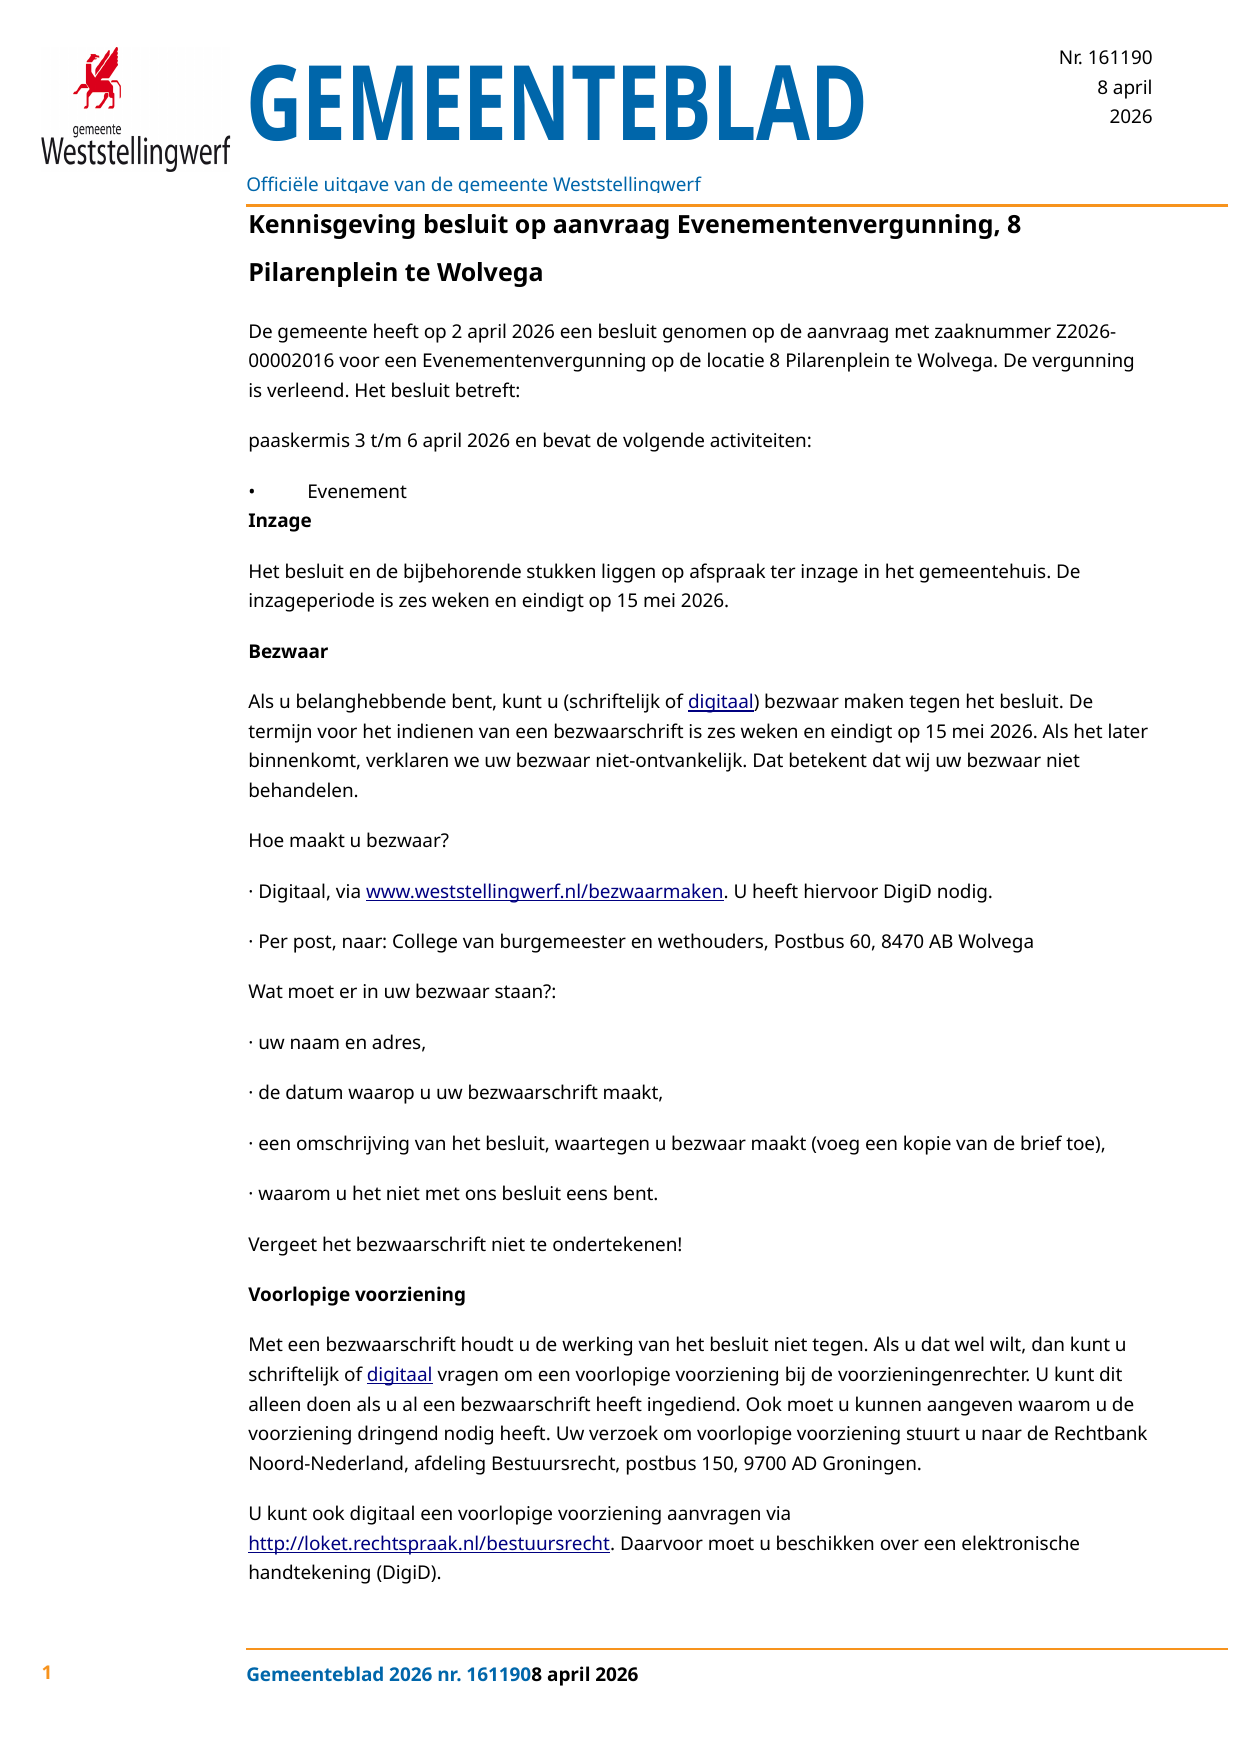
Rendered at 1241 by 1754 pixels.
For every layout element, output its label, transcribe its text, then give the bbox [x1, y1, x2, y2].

text · een omschrijving van het besluit, waartegen u bezwaar maakt (voeg een kopie van de brief toe), [248, 1130, 1152, 1156]
text Hoe maakt u bezwaar? [248, 827, 1152, 853]
text paaskermis 3 t/m 6 april 2026 en bevat de volgende activiteiten: [248, 427, 1152, 453]
text Het besluit en de bijbehorende stukken liggen op afspraak ter inzage in het gemeentehuis. De inzageperiode is zes weken en eindigt op 15 mei 2026. [248, 558, 1152, 613]
text Inzage [248, 507, 1152, 533]
text · waarom u het niet met ons besluit eens bent. [248, 1180, 1152, 1206]
text Met een bezwaarschrift houdt u de werking van het besluit niet tegen. Als u dat wel wilt, dan kunt u schriftelijk of digitaal vragen om een voorlopige voorziening bij de voorzieningenrechter. U kunt dit alleen doen als u al een bezwaarschrift heeft ingediend. Ook moet u kunnen aangeven waarom u de voorziening dringend nodig heeft. Uw verzoek om voorlopige voorziening stuurt u naar de Rechtbank Noord-Nederland, afdeling Bestuursrecht, postbus 150, 9700 AD Groningen. [248, 1332, 1152, 1476]
text Bezwaar [248, 638, 1152, 664]
list Evenement [248, 478, 1152, 504]
text De gemeente heeft op 2 april 2026 een besluit genomen op de aanvraag met zaaknummer Z2026-00002016 voor een Evenementenvergunning op de locatie 8 Pilarenplein te Wolvega. De vergunning is verleend. Het besluit betreft: [248, 318, 1152, 403]
text · uw naam en adres, [248, 1029, 1152, 1055]
text · Digitaal, via www.weststellingwerf.nl/bezwaarmaken. U heeft hiervoor DigiD nodig. [248, 878, 1152, 904]
text Als u belanghebbende bent, kunt u (schriftelijk of digitaal) bezwaar maken tegen het besluit. De termijn voor het indienen van een bezwaarschrift is zes weken en eindigt op 15 mei 2026. Als het later binnenkomt, verklaren we uw bezwaar niet-ontvankelijk. Dat betekent dat wij uw bezwaar niet behandelen. [248, 688, 1152, 803]
picture [41, 47, 231, 172]
text Voorlopige voorziening [248, 1281, 1152, 1307]
text · de datum waarop u uw bezwaarschrift maakt, [248, 1079, 1152, 1105]
text U kunt ook digitaal een voorlopige voorziening aanvragen via http://loket.rechtspraak.nl/bestuursrecht. Daarvoor moet u beschikken over een elektronische handtekening (DigiD). [248, 1500, 1152, 1585]
text Vergeet het bezwaarschrift niet te ondertekenen! [248, 1231, 1152, 1257]
text Kennisgeving besluit op aanvraag Evenementenvergunning, 8 Pilarenplein te Wolvega [248, 207, 1152, 288]
text Wat moet er in uw bezwaar staan?: [248, 979, 1152, 1004]
text · Per post, naar: College van burgemeester en wethouders, Postbus 60, 8470 AB Wolvega [248, 928, 1152, 954]
